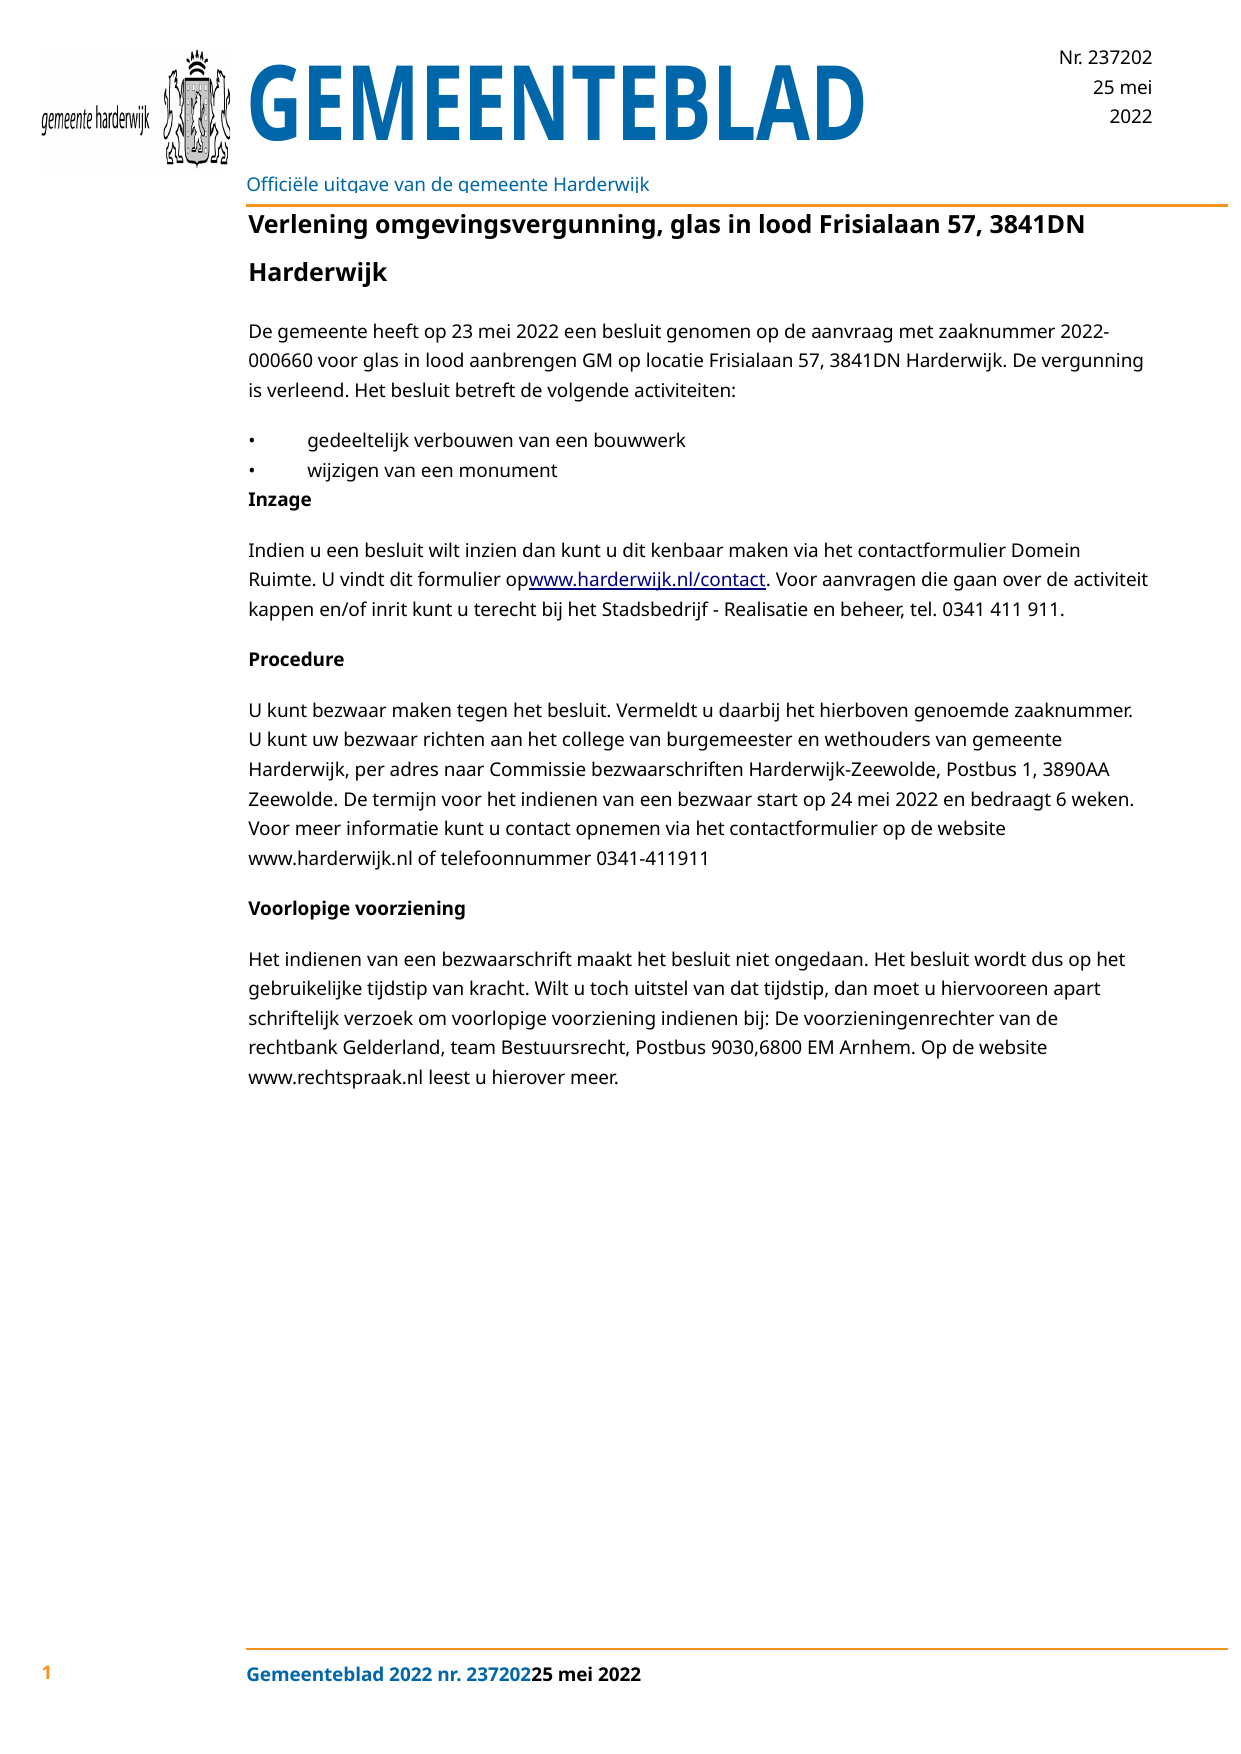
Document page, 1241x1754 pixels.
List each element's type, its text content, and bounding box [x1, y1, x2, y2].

text Procedure [248, 647, 1152, 672]
list gedeeltelijk verbouwen van een bouwwerk [248, 427, 1152, 453]
list wijzigen van een monument [248, 457, 1152, 483]
text Indien u een besluit wilt inzien dan kunt u dit kenbaar maken via het contactformulier Domein Ruimte. U vindt dit formulier opwww.harderwijk.nl/contact. Voor aanvragen die gaan over de activiteit kappen en/of inrit kunt u terecht bij het Stadsbedrijf - Realisatie en beheer, tel. 0341 411 911. [248, 537, 1152, 622]
text Voorlopige voorziening [248, 895, 1152, 921]
text De gemeente heeft op 23 mei 2022 een besluit genomen op de aanvraag met zaaknummer 2022-000660 voor glas in lood aanbrengen GM op locatie Frisialaan 57, 3841DN Harderwijk. De vergunning is verleend. Het besluit betreft de volgende activiteiten: [248, 318, 1152, 403]
text Het indienen van een bezwaarschrift maakt het besluit niet ongedaan. Het besluit wordt dus op het gebruikelijke tijdstip van kracht. Wilt u toch uitstel van dat tijdstip, dan moet u hiervooreen apart schriftelijk verzoek om voorlopige voorziening indienen bij: De voorzieningenrechter van de rechtbank Gelderland, team Bestuursrecht, Postbus 9030,6800 EM Arnhem. Op de website www.rechtspraak.nl leest u hierover meer. [248, 946, 1152, 1090]
text Inzage [248, 487, 1152, 512]
text Verlening omgevingsvergunning, glas in lood Frisialaan 57, 3841DN Harderwijk [248, 207, 1152, 288]
text U kunt bezwaar maken tegen het besluit. Vermeldt u daarbij het hierboven genoemde zaaknummer. U kunt uw bezwaar richten aan het college van burgemeester en wethouders van gemeente Harderwijk, per adres naar Commissie bezwaarschriften Harderwijk-Zeewolde, Postbus 1, 3890AA Zeewolde. De termijn voor het indienen van een bezwaar start op 24 mei 2022 en bedraagt 6 weken. Voor meer informatie kunt u contact opnemen via het contactformulier op de website www.harderwijk.nl of telefoonnummer 0341-411911 [248, 697, 1152, 871]
picture [41, 47, 231, 172]
